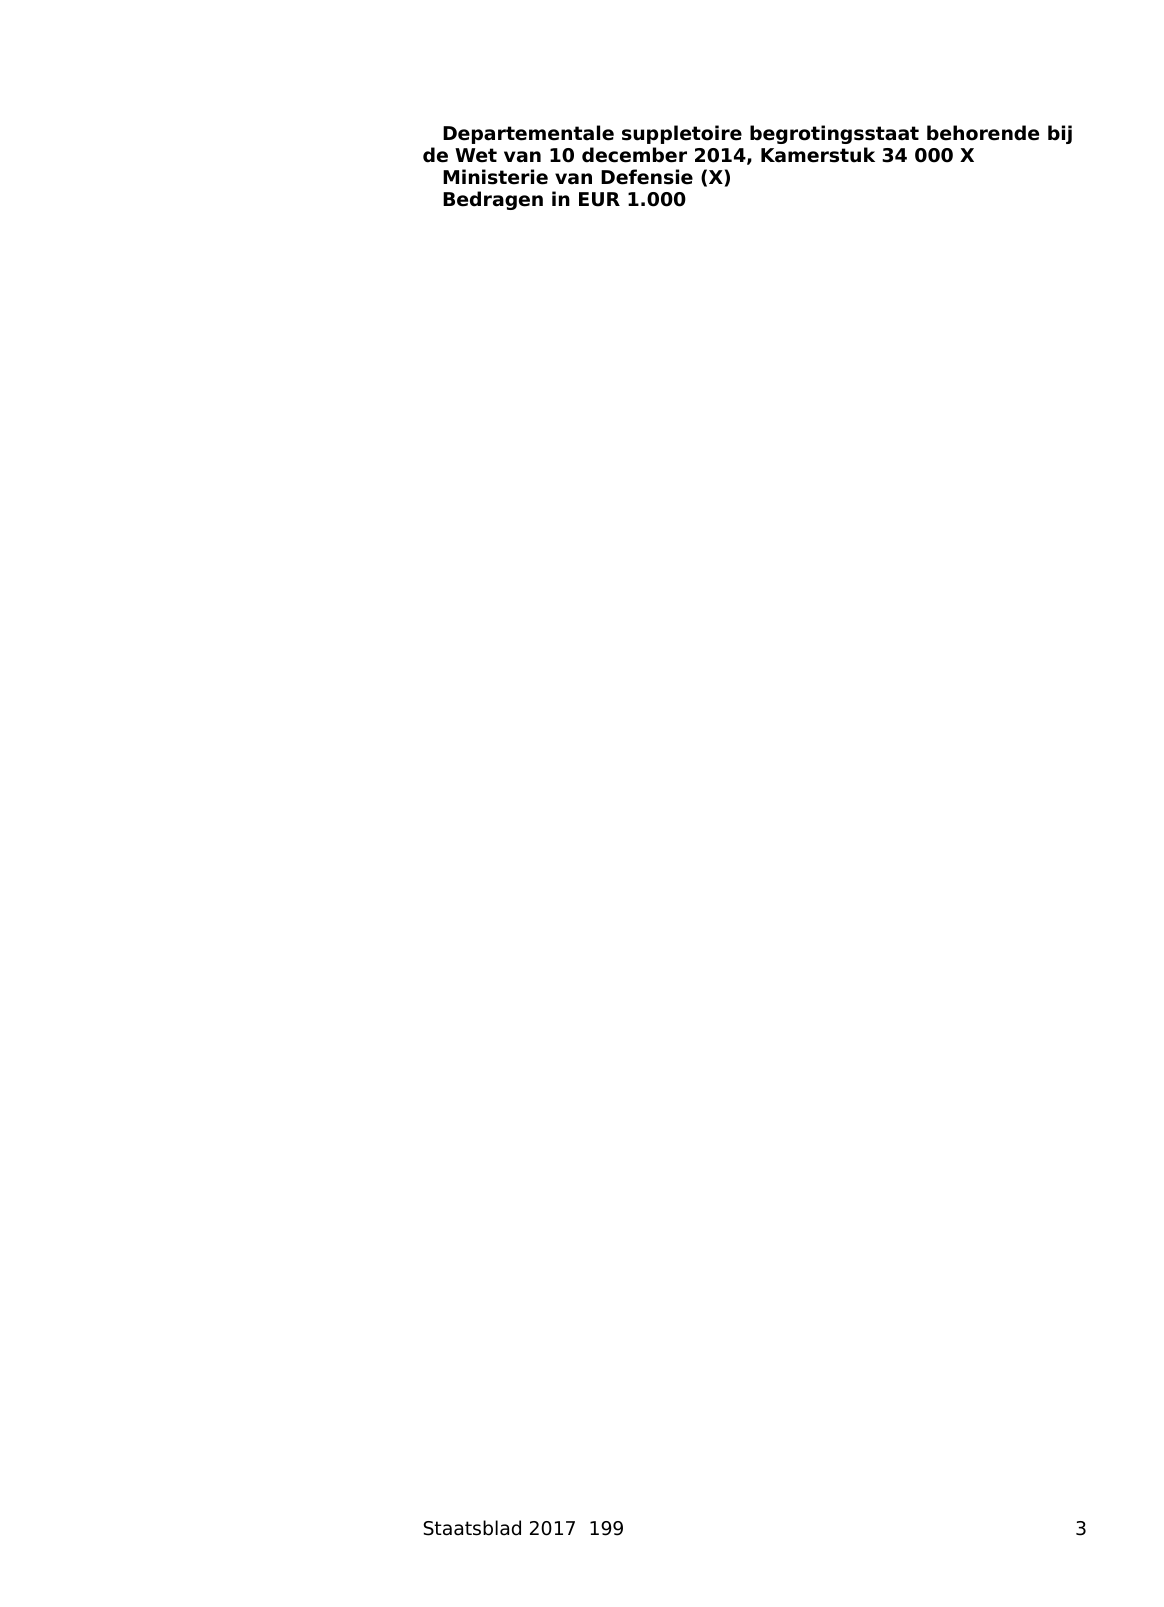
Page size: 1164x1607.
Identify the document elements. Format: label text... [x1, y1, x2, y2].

text Bedragen in EUR 1.000 [422, 188, 1087, 211]
text Ministerie van Defensie (X) [422, 167, 1087, 188]
text Departementale suppletoire begrotingsstaat behorende bij de Wet van 10 december 2014, Kamerstuk 34 000 X [422, 123, 1087, 167]
